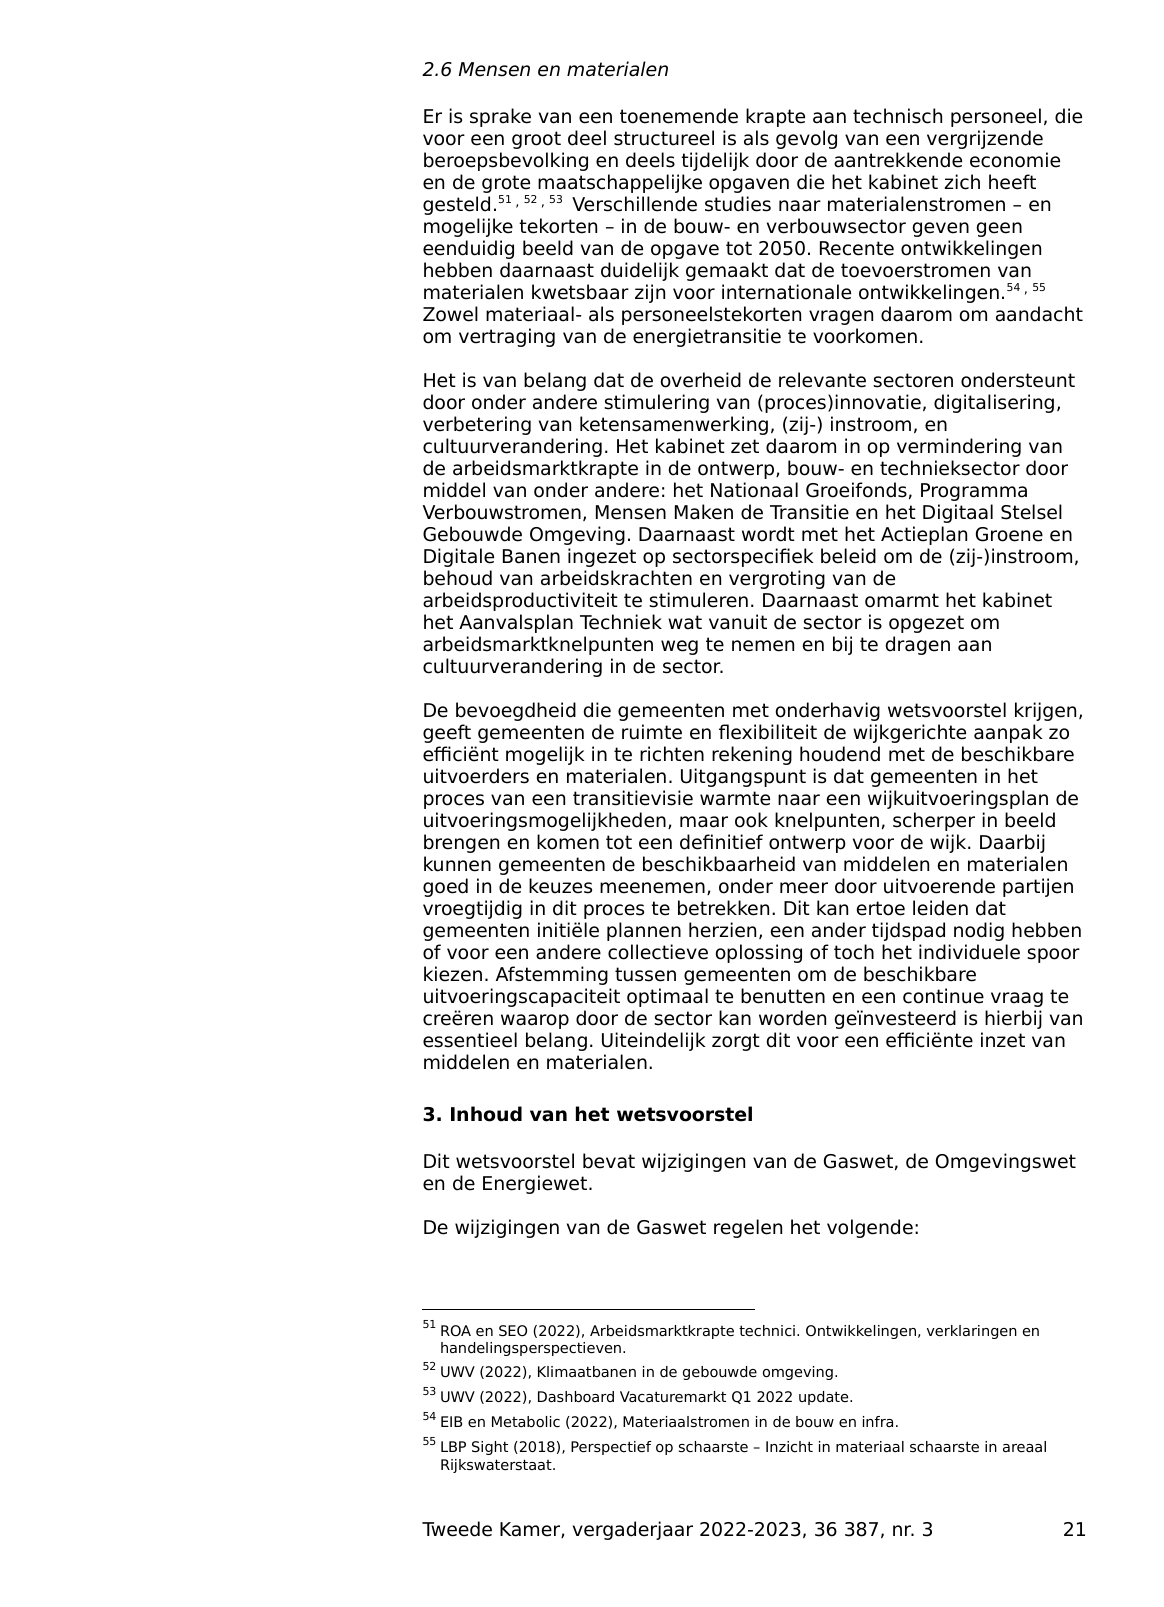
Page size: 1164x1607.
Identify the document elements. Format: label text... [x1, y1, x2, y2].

text UWV (2022), Klimaatbanen in de gebouwde omgeving. [422, 1360, 1087, 1382]
text De bevoegdheid die gemeenten met onderhavig wetsvoorstel krijgen, geeft gemeenten de ruimte en flexibiliteit de wijkgerichte aanpak zo efficiënt mogelijk in te richten rekening houdend met de beschikbare uitvoerders en materialen. Uitgangspunt is dat gemeenten in het proces van een transitievisie warmte naar een wijkuitvoeringsplan de uitvoeringsmogelijkheden, maar ook knelpunten, scherper in beeld brengen en komen tot een definitief ontwerp voor de wijk. Daarbij kunnen gemeenten de beschikbaarheid van middelen en materialen goed in de keuzes meenemen, onder meer door uitvoerende partijen vroegtijdig in dit proces te betrekken. Dit kan ertoe leiden dat gemeenten initiële plannen herzien, een ander tijdspad nodig hebben of voor een andere collectieve oplossing of toch het individuele spoor kiezen. Afstemming tussen gemeenten om de beschikbare uitvoeringscapaciteit optimaal te benutten en een continue vraag te creëren waarop door de sector kan worden geïnvesteerd is hierbij van essentieel belang. Uiteindelijk zorgt dit voor een efficiënte inzet van middelen en materialen. [422, 700, 1087, 1073]
subtitle 3. Inhoud van het wetsvoorstel [422, 1103, 1087, 1126]
text Dit wetsvoorstel bevat wijzigingen van de Gaswet, de Omgevingswet en de Energiewet. [422, 1151, 1087, 1194]
text LBP Sight (2018), Perspectief op schaarste – Inzicht in materiaal schaarste in areaal Rijkswaterstaat. [422, 1435, 1087, 1474]
text EIB en Metabolic (2022), Materiaalstromen in de bouw en infra. [422, 1410, 1087, 1432]
text De wijzigingen van de Gaswet regelen het volgende: [422, 1217, 1087, 1239]
subtitle 2.6 Mensen en materialen [422, 59, 1087, 81]
text UWV (2022), Dashboard Vacaturemarkt Q1 2022 update. [422, 1385, 1087, 1407]
text Het is van belang dat de overheid de relevante sectoren ondersteunt door onder andere stimulering van (proces)innovatie, digitalisering, verbetering van ketensamenwerking, (zij-) instroom, en cultuurverandering. Het kabinet zet daarom in op vermindering van de arbeidsmarktkrapte in de ontwerp, bouw- en technieksector door middel van onder andere: het Nationaal Groeifonds, Programma Verbouwstromen, Mensen Maken de Transitie en het Digitaal Stelsel Gebouwde Omgeving. Daarnaast wordt met het Actieplan Groene en Digitale Banen ingezet op sectorspecifiek beleid om de (zij-)instroom, behoud van arbeidskrachten en vergroting van de arbeidsproductiviteit te stimuleren. Daarnaast omarmt het kabinet het Aanvalsplan Techniek wat vanuit de sector is opgezet om arbeidsmarktknelpunten weg te nemen en bij te dragen aan cultuurverandering in de sector. [422, 370, 1087, 678]
text ROA en SEO (2022), Arbeidsmarktkrapte technici. Ontwikkelingen, verklaringen en handelingsperspectieven. [422, 1318, 1087, 1357]
text Er is sprake van een toenemende krapte aan technisch personeel, die voor een groot deel structureel is als gevolg van een vergrijzende beroepsbevolking en deels tijdelijk door de aantrekkende economie en de grote maatschappelijke opgaven die het kabinet zich heeft gesteld., , Verschillende studies naar materialenstromen – en mogelijke tekorten – in de bouw- en verbouwsector geven geen eenduidig beeld van de opgave tot 2050. Recente ontwikkelingen hebben daarnaast duidelijk gemaakt dat de toevoerstromen van materialen kwetsbaar zijn voor internationale ontwikkelingen., Zowel materiaal- als personeelstekorten vragen daarom om aandacht om vertraging van de energietransitie te voorkomen. [422, 106, 1087, 348]
